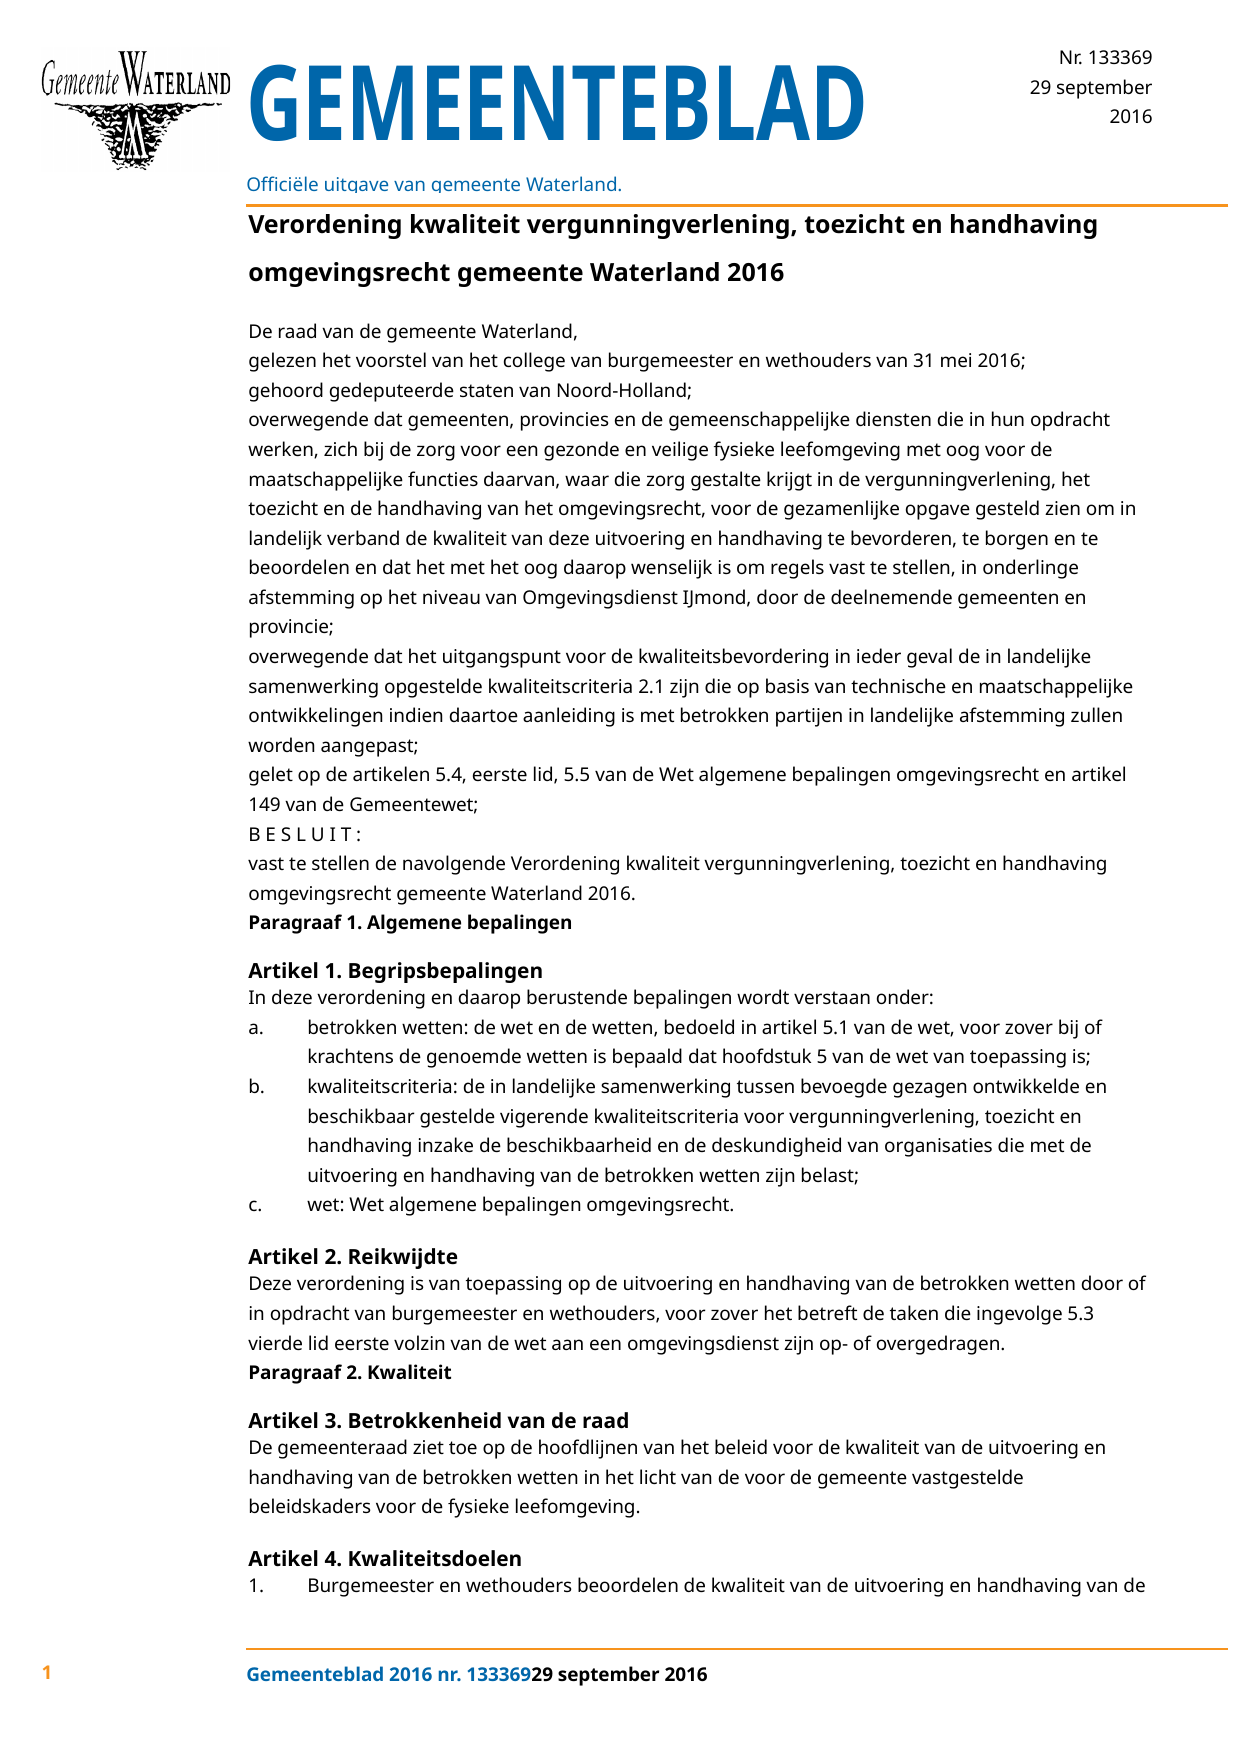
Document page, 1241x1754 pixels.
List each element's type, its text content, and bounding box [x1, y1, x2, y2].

text Artikel 1. Begripsbepalingen [248, 956, 1152, 984]
list Burgemeester en wethouders beoordelen de kwaliteit van de uitvoering en handhaving van de [248, 1572, 1152, 1598]
text Paragraaf 2. Kwaliteit [248, 1359, 1152, 1385]
text B E S L U I T : [248, 821, 1152, 847]
text overwegende dat het uitgangspunt voor de kwaliteitsbevordering in ieder geval de in landelijke samenwerking opgestelde kwaliteitscriteria 2.1 zijn die op basis van technische en maatschappelijke ontwikkelingen indien daartoe aanleiding is met betrokken partijen in landelijke afstemming zullen worden aangepast; [248, 643, 1152, 758]
text gehoord gedeputeerde staten van Noord-Holland; [248, 377, 1152, 403]
text Deze verordening is van toepassing op de uitvoering en handhaving van de betrokken wetten door of in opdracht van burgemeester en wethouders, voor zover het betreft de taken die ingevolge 5.3 vierde lid eerste volzin van de wet aan een omgevingsdienst zijn op- of overgedragen. [248, 1271, 1152, 1355]
list kwaliteitscriteria: de in landelijke samenwerking tussen bevoegde gezagen ontwikkelde en beschikbaar gestelde vigerende kwaliteitscriteria voor vergunningverlening, toezicht en handhaving inzake de beschikbaarheid en de deskundigheid van organisaties die met de uitvoering en handhaving van de betrokken wetten zijn belast; [248, 1073, 1152, 1188]
list betrokken wetten: de wet en de wetten, bedoeld in artikel 5.1 van de wet, voor zover bij of krachtens de genoemde wetten is bepaald dat hoofdstuk 5 van de wet van toepassing is; [248, 1014, 1152, 1069]
picture [41, 47, 231, 172]
text Verordening kwaliteit vergunningverlening, toezicht en handhaving omgevingsrecht gemeente Waterland 2016 [248, 207, 1152, 288]
text De raad van de gemeente Waterland, [248, 318, 1152, 344]
text De gemeenteraad ziet toe op de hoofdlijnen van het beleid voor de kwaliteit van de uitvoering en handhaving van de betrokken wetten in het licht van de voor de gemeente vastgestelde beleidskaders voor de fysieke leefomgeving. [248, 1434, 1152, 1519]
text Artikel 2. Reikwijdte [248, 1242, 1152, 1271]
text gelet op de artikelen 5.4, eerste lid, 5.5 van de Wet algemene bepalingen omgevingsrecht en artikel 149 van de Gemeentewet; [248, 762, 1152, 817]
list wet: Wet algemene bepalingen omgevingsrecht. [248, 1192, 1152, 1217]
text Artikel 3. Betrokkenheid van de raad [248, 1406, 1152, 1434]
text overwegende dat gemeenten, provincies en de gemeenschappelijke diensten die in hun opdracht werken, zich bij de zorg voor een gezonde en veilige fysieke leefomgeving met oog voor de maatschappelijke functies daarvan, waar die zorg gestalte krijgt in de vergunningverlening, het toezicht en de handhaving van het omgevingsrecht, voor de gezamenlijke opgave gesteld zien om in landelijk verband de kwaliteit van deze uitvoering en handhaving te bevorderen, te borgen en te beoordelen en dat het met het oog daarop wenselijk is om regels vast te stellen, in onderlinge afstemming op het niveau van Omgevingsdienst IJmond, door de deelnemende gemeenten en provincie; [248, 407, 1152, 639]
text Artikel 4. Kwaliteitsdoelen [248, 1544, 1152, 1572]
text gelezen het voorstel van het college van burgemeester en wethouders van 31 mei 2016; [248, 347, 1152, 373]
text Paragraaf 1. Algemene bepalingen [248, 909, 1152, 935]
text vast te stellen de navolgende Verordening kwaliteit vergunningverlening, toezicht en handhaving omgevingsrecht gemeente Waterland 2016. [248, 850, 1152, 906]
text In deze verordening en daarop berustende bepalingen wordt verstaan onder: [248, 984, 1152, 1010]
